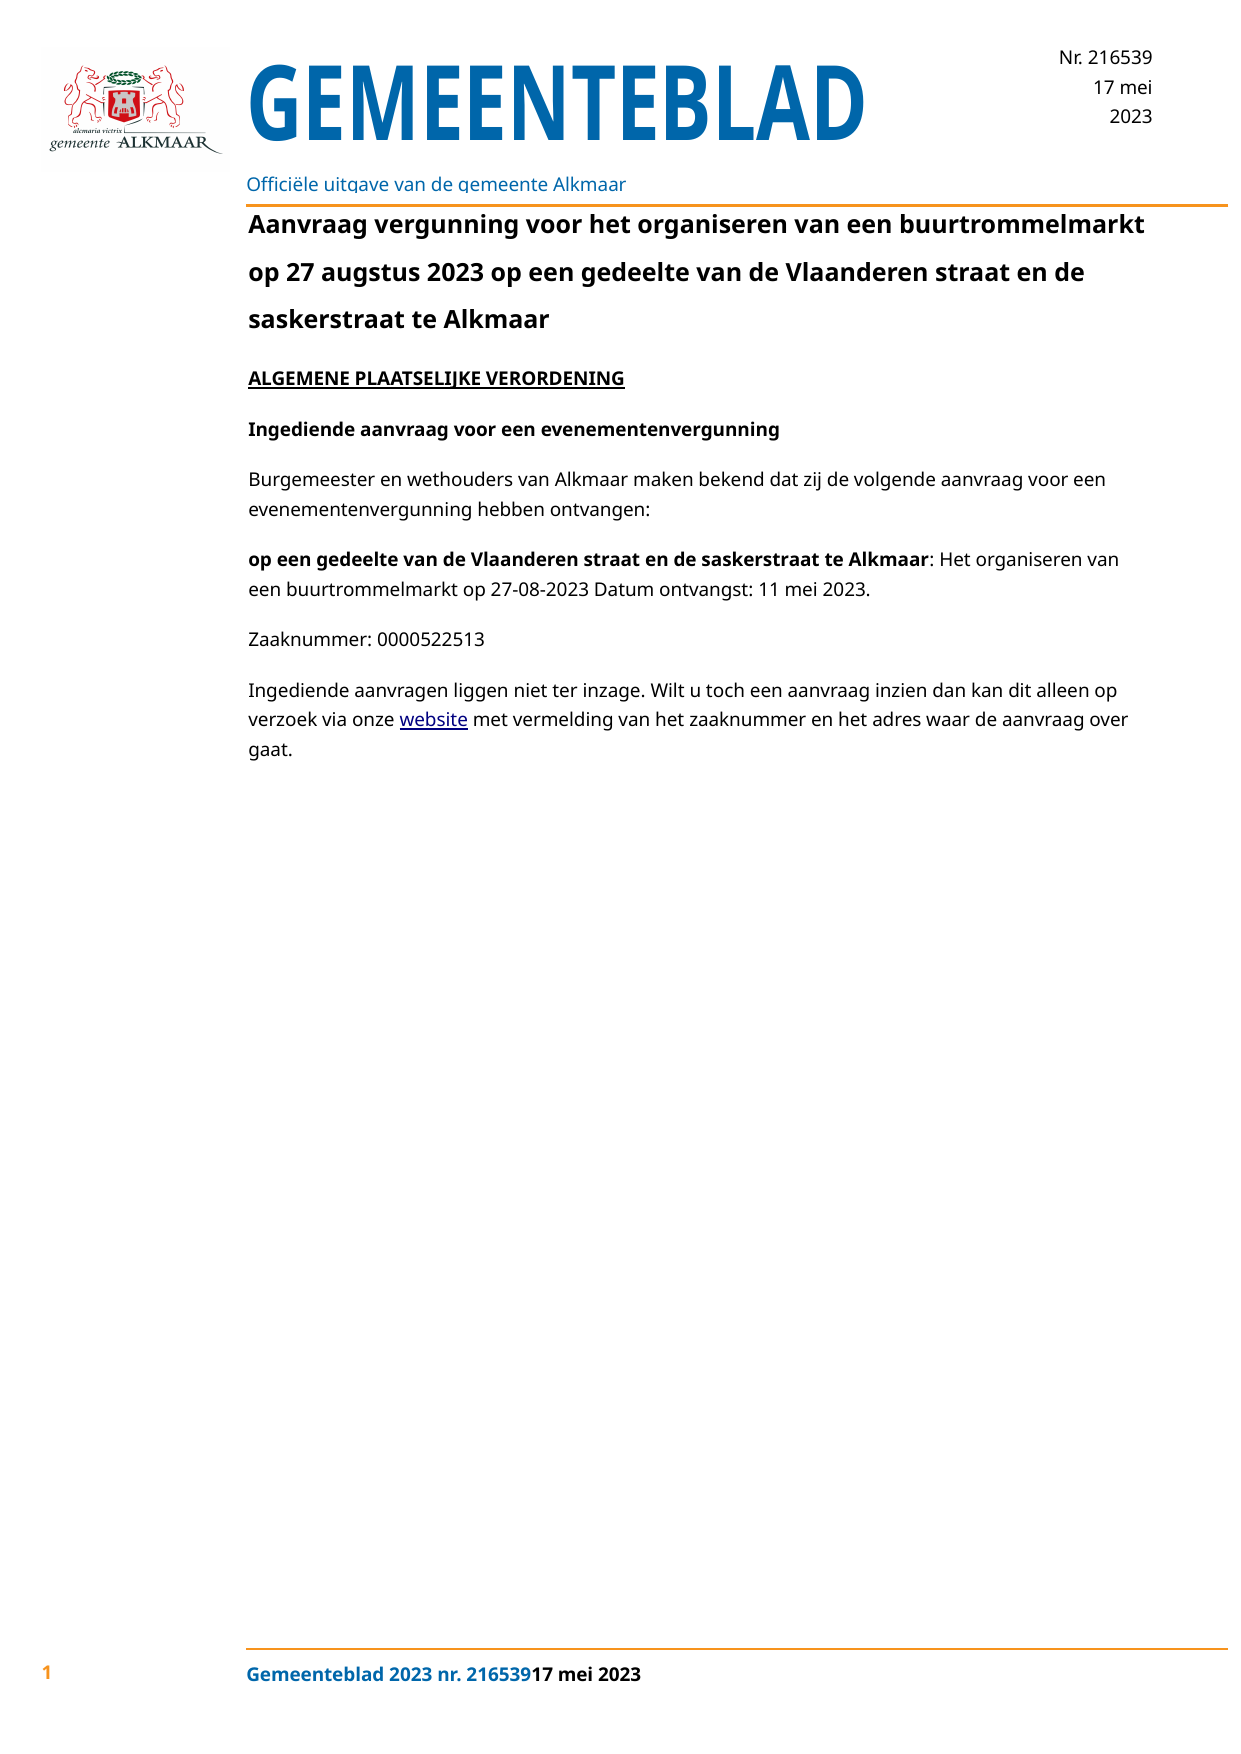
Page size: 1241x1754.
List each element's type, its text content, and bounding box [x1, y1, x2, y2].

text Ingediende aanvragen liggen niet ter inzage. Wilt u toch een aanvraag inzien dan kan dit alleen op verzoek via onze website met vermelding van het zaaknummer en het adres waar de aanvraag over gaat. [248, 677, 1152, 762]
text Aanvraag vergunning voor het organiseren van een buurtrommelmarkt op 27 augstus 2023 op een gedeelte van de Vlaanderen straat en de saskerstraat te Alkmaar [248, 207, 1152, 336]
text Zaaknummer: 0000522513 [248, 626, 1152, 652]
text op een gedeelte van de Vlaanderen straat en de saskerstraat te Alkmaar: Het organiseren van een buurtrommelmarkt op 27-08-2023 Datum ontvangst: 11 mei 2023. [248, 546, 1152, 602]
text Burgemeester en wethouders van Alkmaar maken bekend dat zij de volgende aanvraag voor een evenementenvergunning hebben ontvangen: [248, 466, 1152, 522]
picture [41, 47, 231, 172]
text Ingediende aanvraag voor een evenementenvergunning [248, 416, 1152, 442]
text ALGEMENE PLAATSELIJKE VERORDENING [248, 366, 1152, 391]
